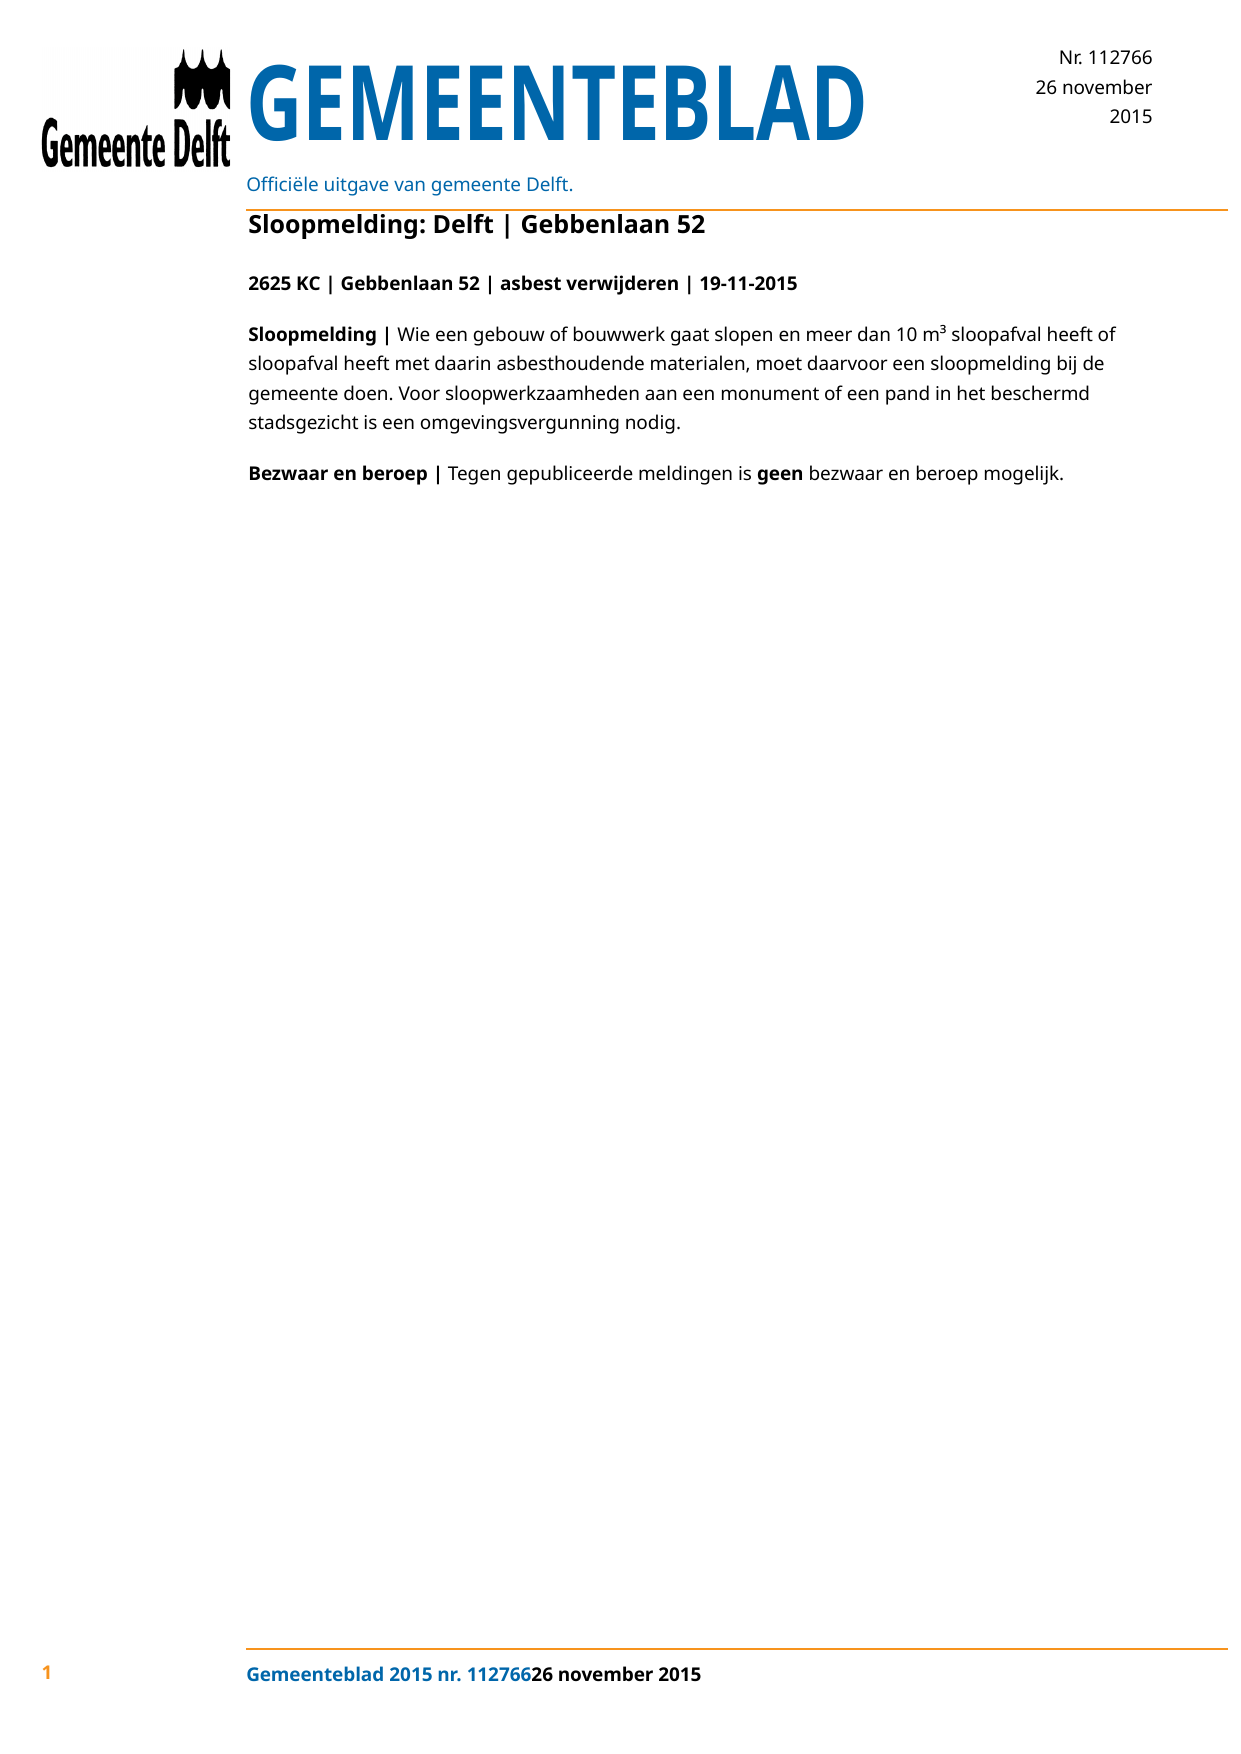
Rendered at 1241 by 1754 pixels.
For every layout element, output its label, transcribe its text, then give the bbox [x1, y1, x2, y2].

text Sloopmelding: Delft | Gebbenlaan 52 [248, 211, 1152, 241]
picture [41, 47, 231, 172]
text Bezwaar en beroep | Tegen gepubliceerde meldingen is geen bezwaar en beroep mogelijk. [248, 460, 1152, 486]
text Sloopmelding | Wie een gebouw of bouwwerk gaat slopen en meer dan 10 m³ sloopafval heeft of sloopafval heeft met daarin asbesthoudende materialen, moet daarvoor een sloopmelding bij de gemeente doen. Voor sloopwerkzaamheden aan een monument of een pand in het beschermd stadsgezicht is een omgevingsvergunning nodig. [248, 321, 1152, 435]
text 2625 KC | Gebbenlaan 52 | asbest verwijderen | 19-11-2015 [248, 270, 1152, 296]
